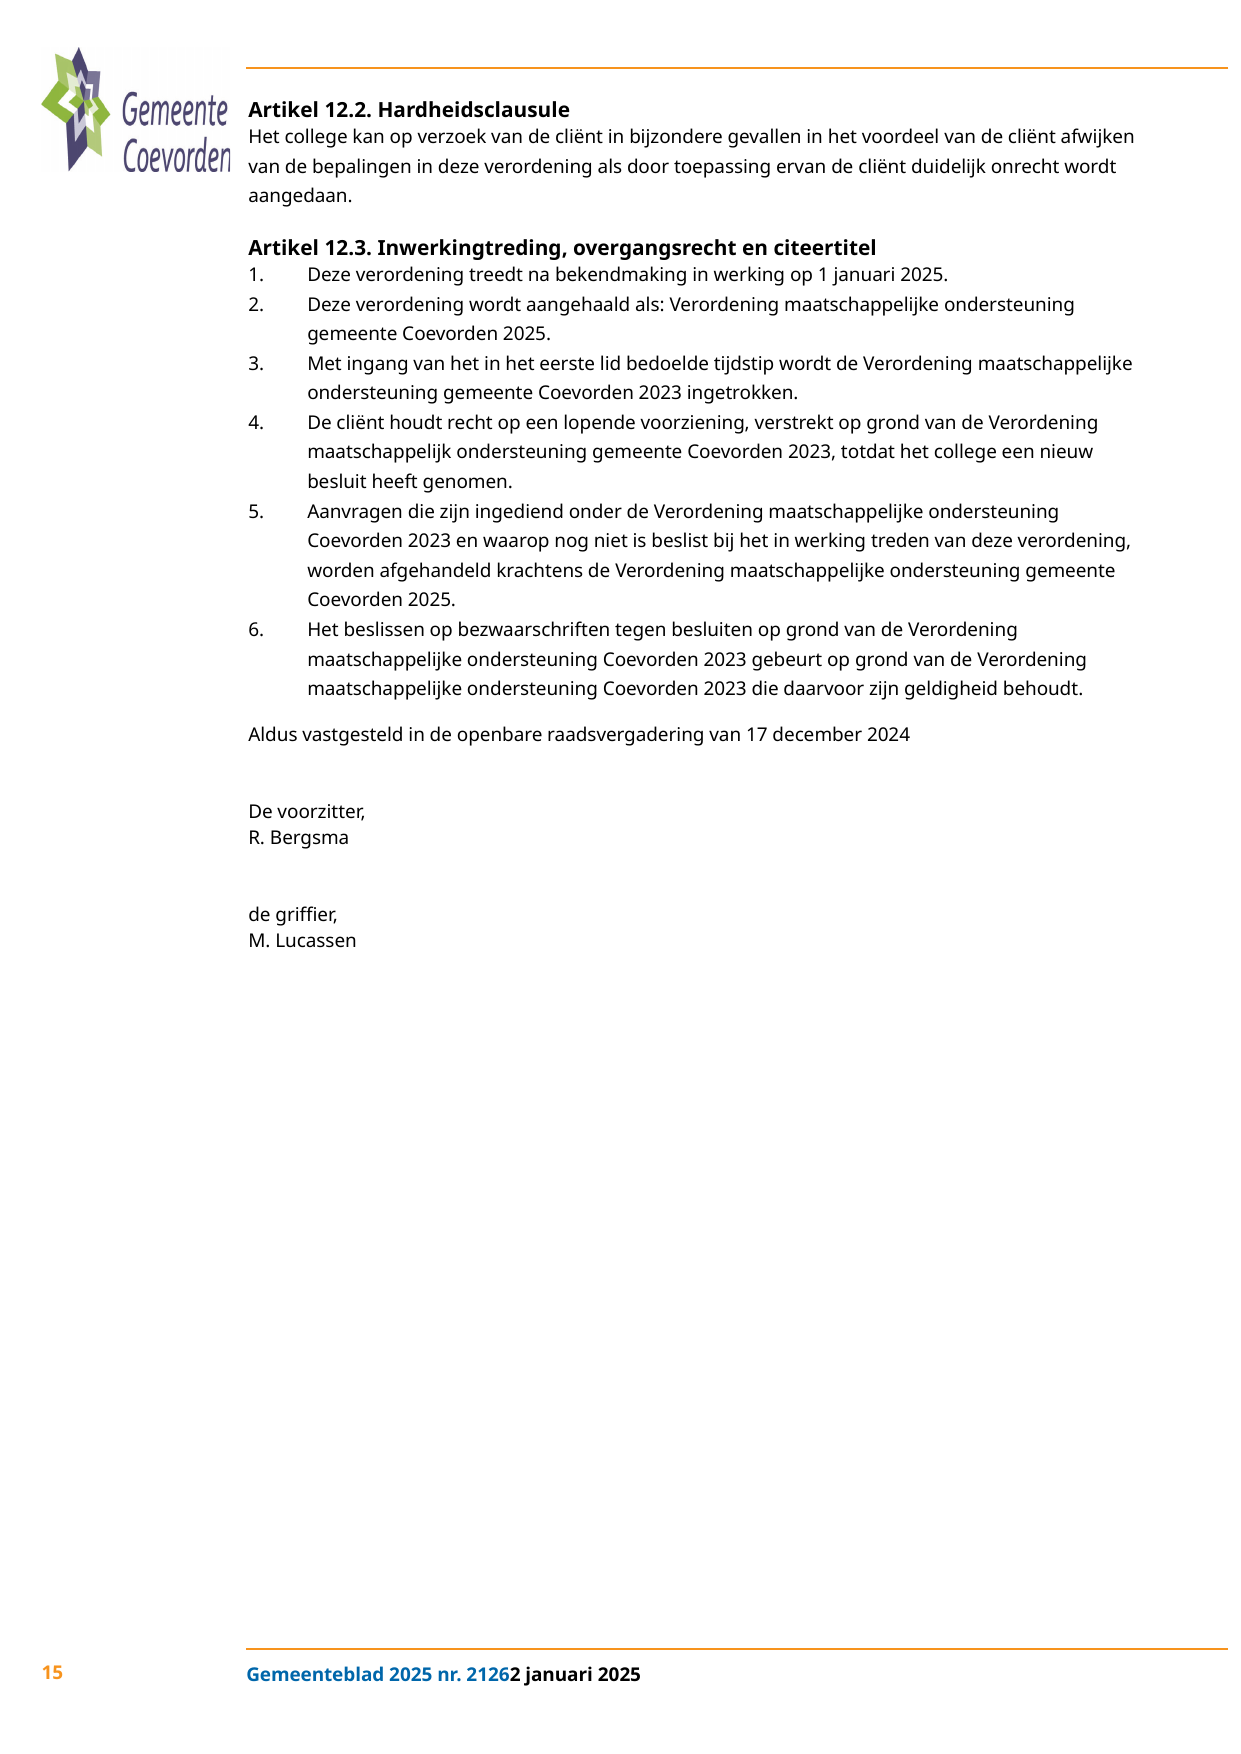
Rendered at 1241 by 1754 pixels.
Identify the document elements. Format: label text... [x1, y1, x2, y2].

text De voorzitter, [248, 798, 1152, 824]
text M. Lucassen [248, 927, 1152, 953]
text Artikel 12.3. Inwerkingtreding, overgangsrecht en citeertitel [248, 233, 1152, 261]
list De cliënt houdt recht op een lopende voorziening, verstrekt op grond van de Verordening maatschappelijk ondersteuning gemeente Coevorden 2023, totdat het college een nieuw besluit heeft genomen. [248, 409, 1152, 494]
text Het college kan op verzoek van de cliënt in bijzondere gevallen in het voordeel van de cliënt afwijken van de bepalingen in deze verordening als door toepassing ervan de cliënt duidelijk onrecht wordt aangedaan. [248, 123, 1152, 208]
text Aldus vastgesteld in de openbare raadsvergadering van 17 december 2024 [248, 721, 1152, 747]
text de griffier, [248, 901, 1152, 927]
list Deze verordening wordt aangehaald als: Verordening maatschappelijke ondersteuning gemeente Coevorden 2025. [248, 291, 1152, 346]
text R. Bergsma [248, 824, 1152, 850]
list Het beslissen op bezwaarschriften tegen besluiten op grond van de Verordening maatschappelijke ondersteuning Coevorden 2023 gebeurt op grond van de Verordening maatschappelijke ondersteuning Coevorden 2023 die daarvoor zijn geldigheid behoudt. [248, 616, 1152, 701]
list Met ingang van het in het eerste lid bedoelde tijdstip wordt de Verordening maatschappelijke ondersteuning gemeente Coevorden 2023 ingetrokken. [248, 350, 1152, 405]
list Deze verordening treedt na bekendmaking in werking op 1 januari 2025. [248, 261, 1152, 287]
list Aanvragen die zijn ingediend onder de Verordening maatschappelijke ondersteuning Coevorden 2023 en waarop nog niet is beslist bij het in werking treden van deze verordening, worden afgehandeld krachtens de Verordening maatschappelijke ondersteuning gemeente Coevorden 2025. [248, 498, 1152, 612]
picture [41, 47, 231, 172]
text Artikel 12.2. Hardheidsclausule [248, 95, 1152, 123]
